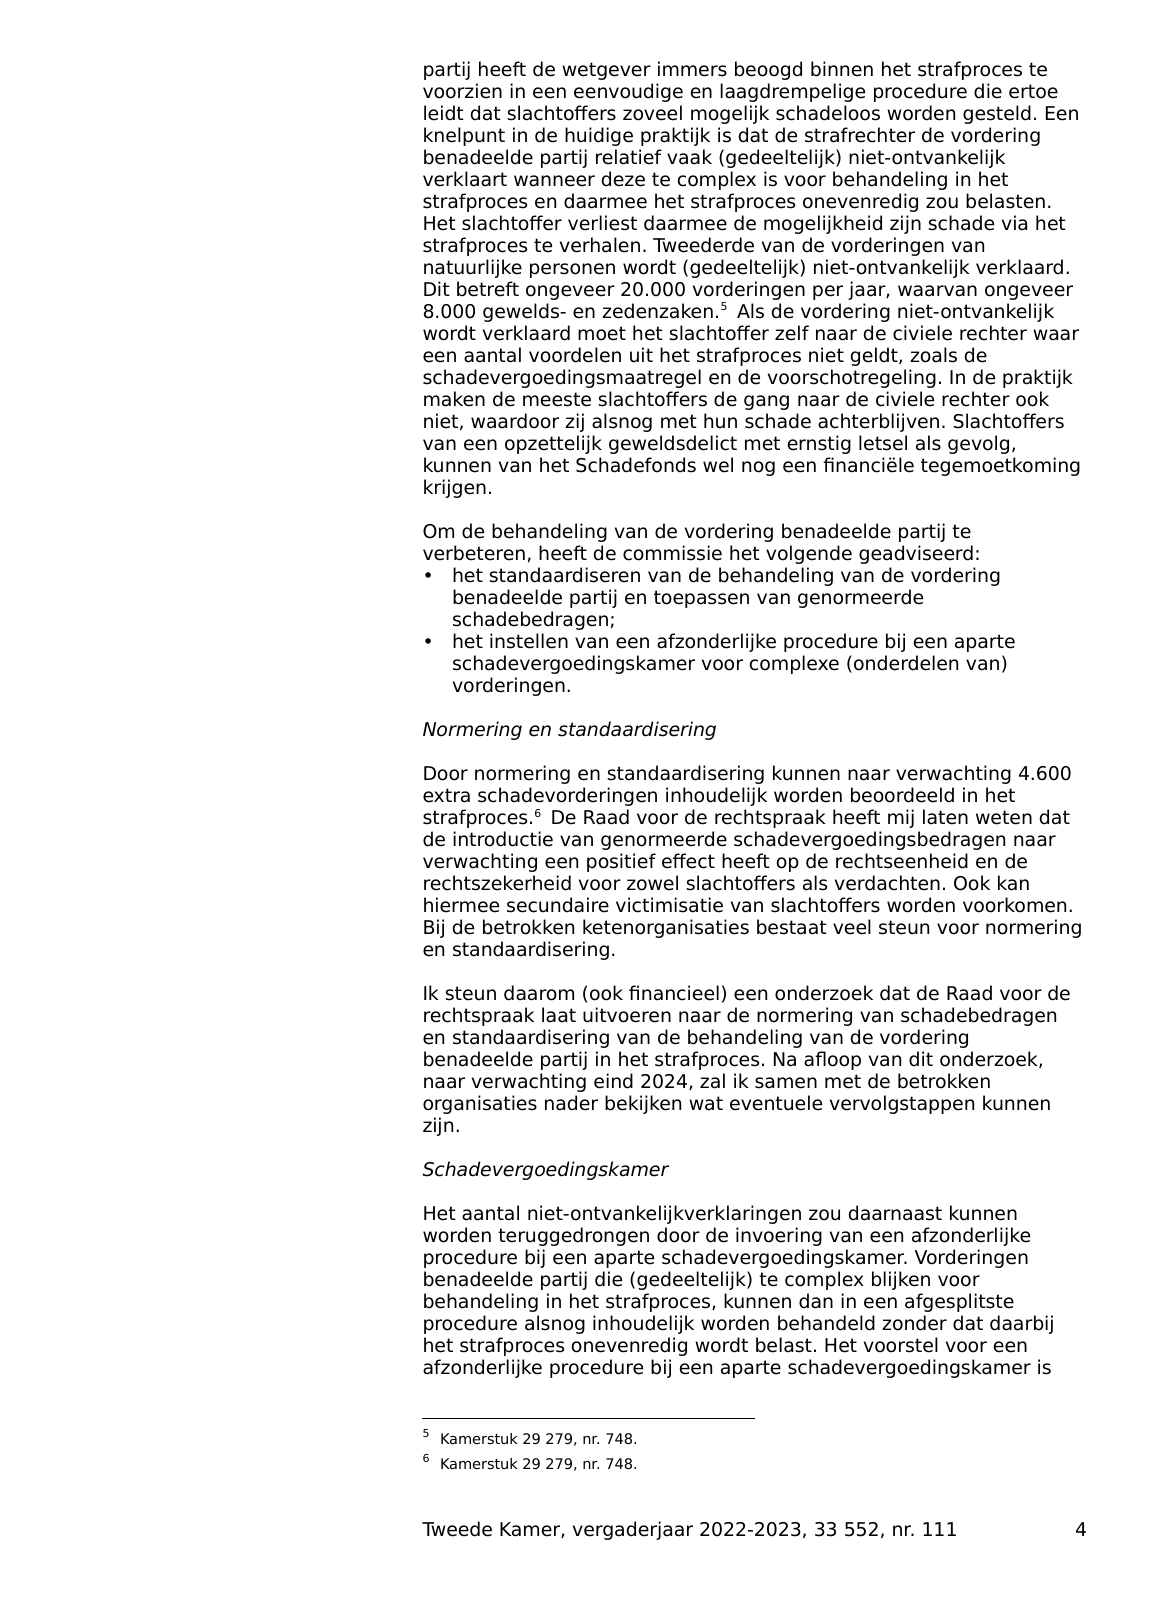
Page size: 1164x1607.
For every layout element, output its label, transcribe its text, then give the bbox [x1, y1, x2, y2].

text Om de behandeling van de vordering benadeelde partij te verbeteren, heeft de commissie het volgende geadviseerd: [422, 521, 1087, 565]
text • het standaardiseren van de behandeling van de vordering benadeelde partij en toepassen van genormeerde schadebedragen; [422, 565, 1087, 631]
text partij heeft de wetgever immers beoogd binnen het strafproces te voorzien in een eenvoudige en laagdrempelige procedure die ertoe leidt dat slachtoffers zoveel mogelijk schadeloos worden gesteld. Een knelpunt in de huidige praktijk is dat de strafrechter de vordering benadeelde partij relatief vaak (gedeeltelijk) niet-ontvankelijk verklaart wanneer deze te complex is voor behandeling in het strafproces en daarmee het strafproces onevenredig zou belasten. Het slachtoffer verliest daarmee de mogelijkheid zijn schade via het strafproces te verhalen. Tweederde van de vorderingen van natuurlijke personen wordt (gedeeltelijk) niet-ontvankelijk verklaard. Dit betreft ongeveer 20.000 vorderingen per jaar, waarvan ongeveer 8.000 gewelds- en zedenzaken. Als de vordering niet-ontvankelijk wordt verklaard moet het slachtoffer zelf naar de civiele rechter waar een aantal voordelen uit het strafproces niet geldt, zoals de schadevergoedingsmaatregel en de voorschotregeling. In de praktijk maken de meeste slachtoffers de gang naar de civiele rechter ook niet, waardoor zij alsnog met hun schade achterblijven. Slachtoffers van een opzettelijk geweldsdelict met ernstig letsel als gevolg, kunnen van het Schadefonds wel nog een financiële tegemoetkoming krijgen. [422, 59, 1087, 499]
text Het aantal niet-ontvankelijkverklaringen zou daarnaast kunnen worden teruggedrongen door de invoering van een afzonderlijke procedure bij een aparte schadevergoedingskamer. Vorderingen benadeelde partij die (gedeeltelijk) te complex blijken voor behandeling in het strafproces, kunnen dan in een afgesplitste procedure alsnog inhoudelijk worden behandeld zonder dat daarbij het strafproces onevenredig wordt belast. Het voorstel voor een afzonderlijke procedure bij een aparte schadevergoedingskamer is [422, 1203, 1087, 1379]
text • het instellen van een afzonderlijke procedure bij een aparte schadevergoedingskamer voor complexe (onderdelen van) vorderingen. [422, 631, 1087, 697]
subtitle Normering en standaardisering [422, 719, 1087, 741]
text Kamerstuk 29 279, nr. 748. [422, 1452, 1087, 1474]
text Ik steun daarom (ook financieel) een onderzoek dat de Raad voor de rechtspraak laat uitvoeren naar de normering van schadebedragen en standaardisering van de behandeling van de vordering benadeelde partij in het strafproces. Na afloop van dit onderzoek, naar verwachting eind 2024, zal ik samen met de betrokken organisaties nader bekijken wat eventuele vervolgstappen kunnen zijn. [422, 983, 1087, 1137]
subtitle Schadevergoedingskamer [422, 1159, 1087, 1181]
text Kamerstuk 29 279, nr. 748. [422, 1427, 1087, 1449]
text Door normering en standaardisering kunnen naar verwachting 4.600 extra schadevorderingen inhoudelijk worden beoordeeld in het strafproces. De Raad voor de rechtspraak heeft mij laten weten dat de introductie van genormeerde schadevergoedingsbedragen naar verwachting een positief effect heeft op de rechtseenheid en de rechtszekerheid voor zowel slachtoffers als verdachten. Ook kan hiermee secundaire victimisatie van slachtoffers worden voorkomen. Bij de betrokken ketenorganisaties bestaat veel steun voor normering en standaardisering. [422, 763, 1087, 961]
